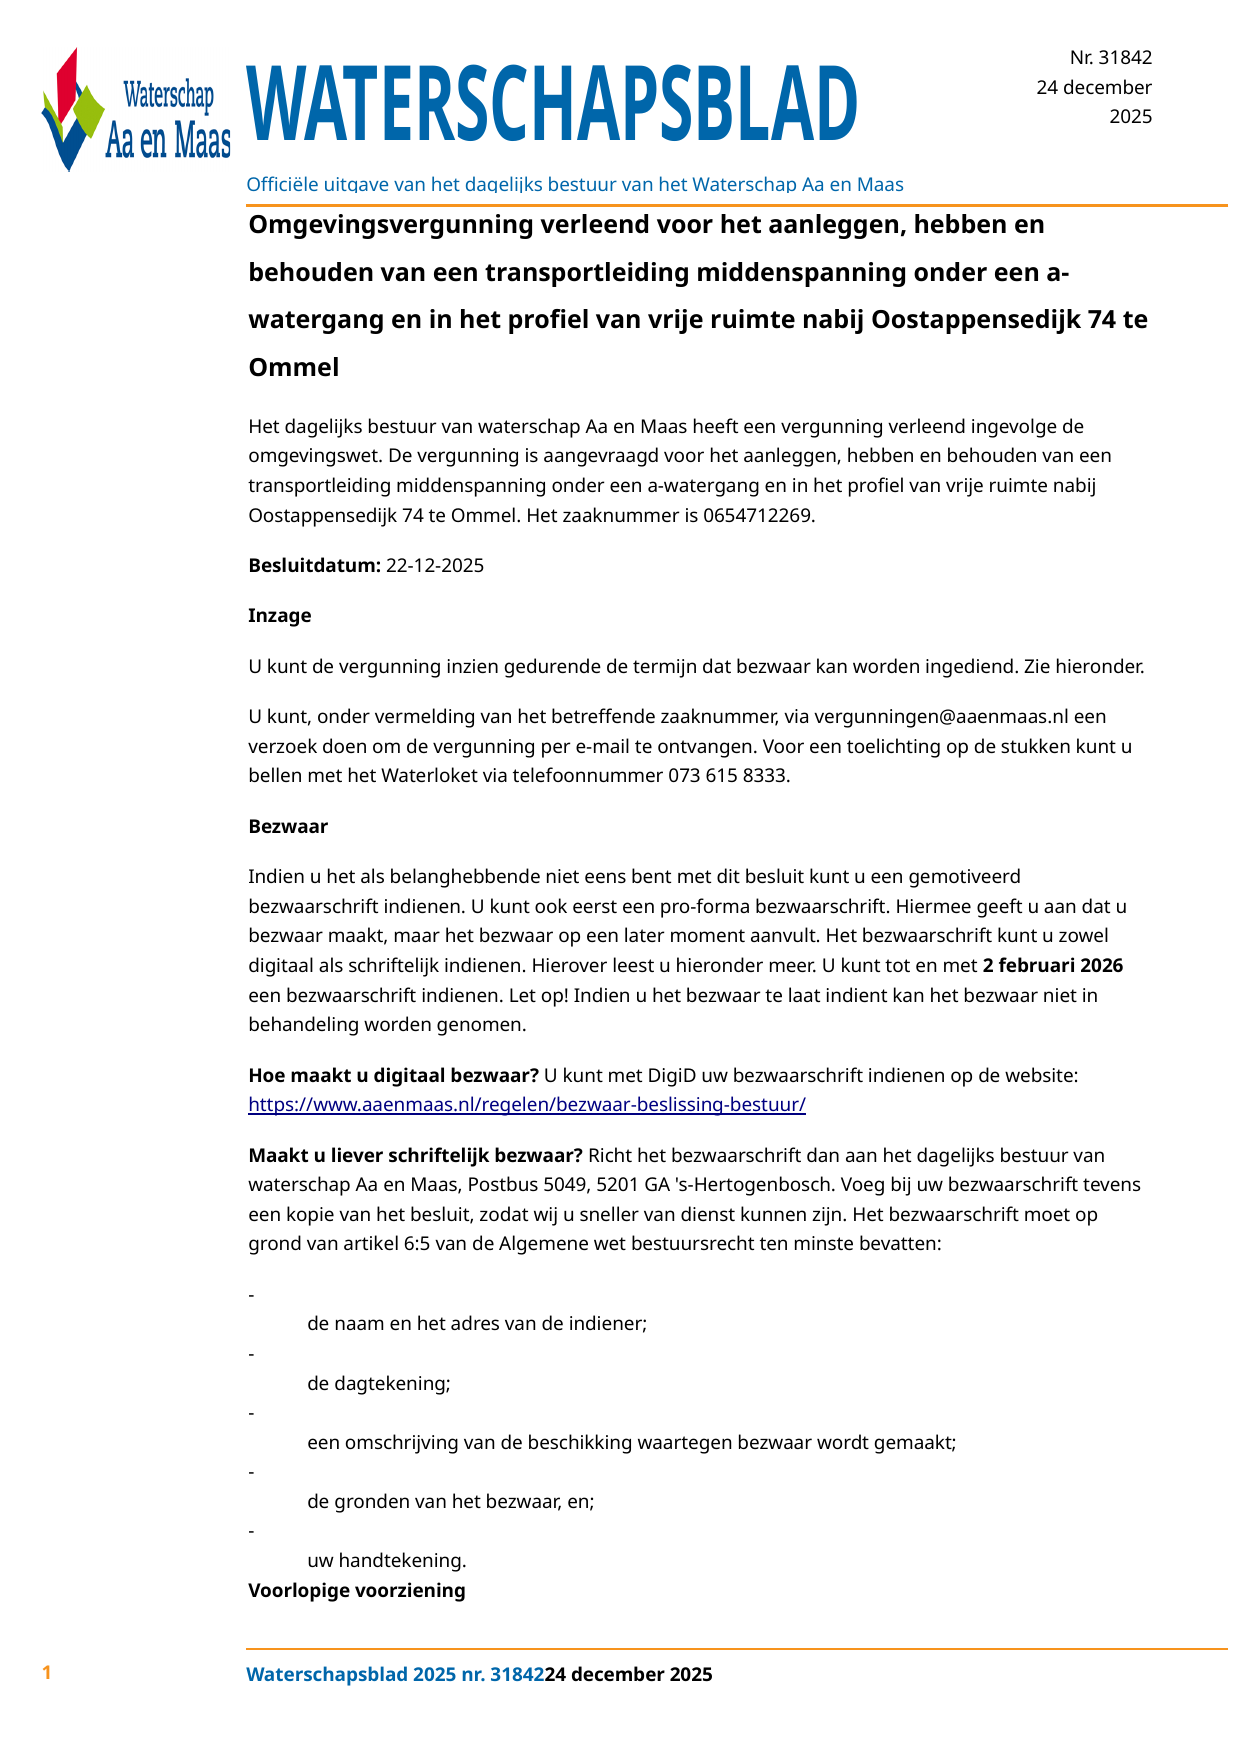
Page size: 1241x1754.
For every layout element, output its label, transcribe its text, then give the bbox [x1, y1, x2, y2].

list de gronden van het bezwaar, en; [248, 1488, 1152, 1514]
text Maakt u liever schriftelijk bezwaar? Richt het bezwaarschrift dan aan het dagelijks bestuur van waterschap Aa en Maas, Postbus 5049, 5201 GA 's-Hertogenbosch. Voeg bij uw bezwaarschrift tevens een kopie van het besluit, zodat wij u sneller van dienst kunnen zijn. Het bezwaarschrift moet op grond van artikel 6:5 van de Algemene wet bestuursrecht ten minste bevatten: [248, 1142, 1152, 1256]
text Voorlopige voorziening [248, 1577, 1152, 1603]
text Besluitdatum: 22-12-2025 [248, 552, 1152, 578]
list de naam en het adres van de indiener; [248, 1311, 1152, 1336]
text Indien u het als belanghebbende niet eens bent met dit besluit kunt u een gemotiveerd bezwaarschrift indienen. U kunt ook eerst een pro-forma bezwaarschrift. Hiermee geeft u aan dat u bezwaar maakt, maar het bezwaar op een later moment aanvult. Het bezwaarschrift kunt u zowel digitaal als schriftelijk indienen. Hierover leest u hieronder meer. U kunt tot en met 2 februari 2026 een bezwaarschrift indienen. Let op! Indien u het bezwaar te laat indient kan het bezwaar niet in behandeling worden genomen. [248, 863, 1152, 1037]
text Omgevingsvergunning verleend voor het aanleggen, hebben en behouden van een transportleiding middenspanning onder een a-watergang en in het profiel van vrije ruimte nabij Oostappensedijk 74 te Ommel [248, 207, 1152, 384]
text U kunt de vergunning inzien gedurende de termijn dat bezwaar kan worden ingediend. Zie hieronder. [248, 653, 1152, 679]
text U kunt, onder vermelding van het betreffende zaaknummer, via vergunningen@aaenmaas.nl een verzoek doen om de vergunning per e-mail te ontvangen. Voor een toelichting op de stukken kunt u bellen met het Waterloket via telefoonnummer 073 615 8333. [248, 703, 1152, 788]
text Hoe maakt u digitaal bezwaar? U kunt met DigiD uw bezwaarschrift indienen op de website: https://www.aaenmaas.nl/regelen/bezwaar-beslissing-bestuur/ [248, 1062, 1152, 1117]
text Inzage [248, 603, 1152, 628]
list een omschrijving van de beschikking waartegen bezwaar wordt gemaakt; [248, 1429, 1152, 1455]
list de dagtekening; [248, 1370, 1152, 1396]
picture [41, 47, 231, 172]
text Het dagelijks bestuur van waterschap Aa en Maas heeft een vergunning verleend ingevolge de omgevingswet. De vergunning is aangevraagd voor het aanleggen, hebben en behouden van een transportleiding middenspanning onder een a-watergang en in het profiel van vrije ruimte nabij Oostappensedijk 74 te Ommel. Het zaaknummer is 0654712269. [248, 413, 1152, 528]
list uw handtekening. [248, 1547, 1152, 1573]
text Bezwaar [248, 813, 1152, 839]
